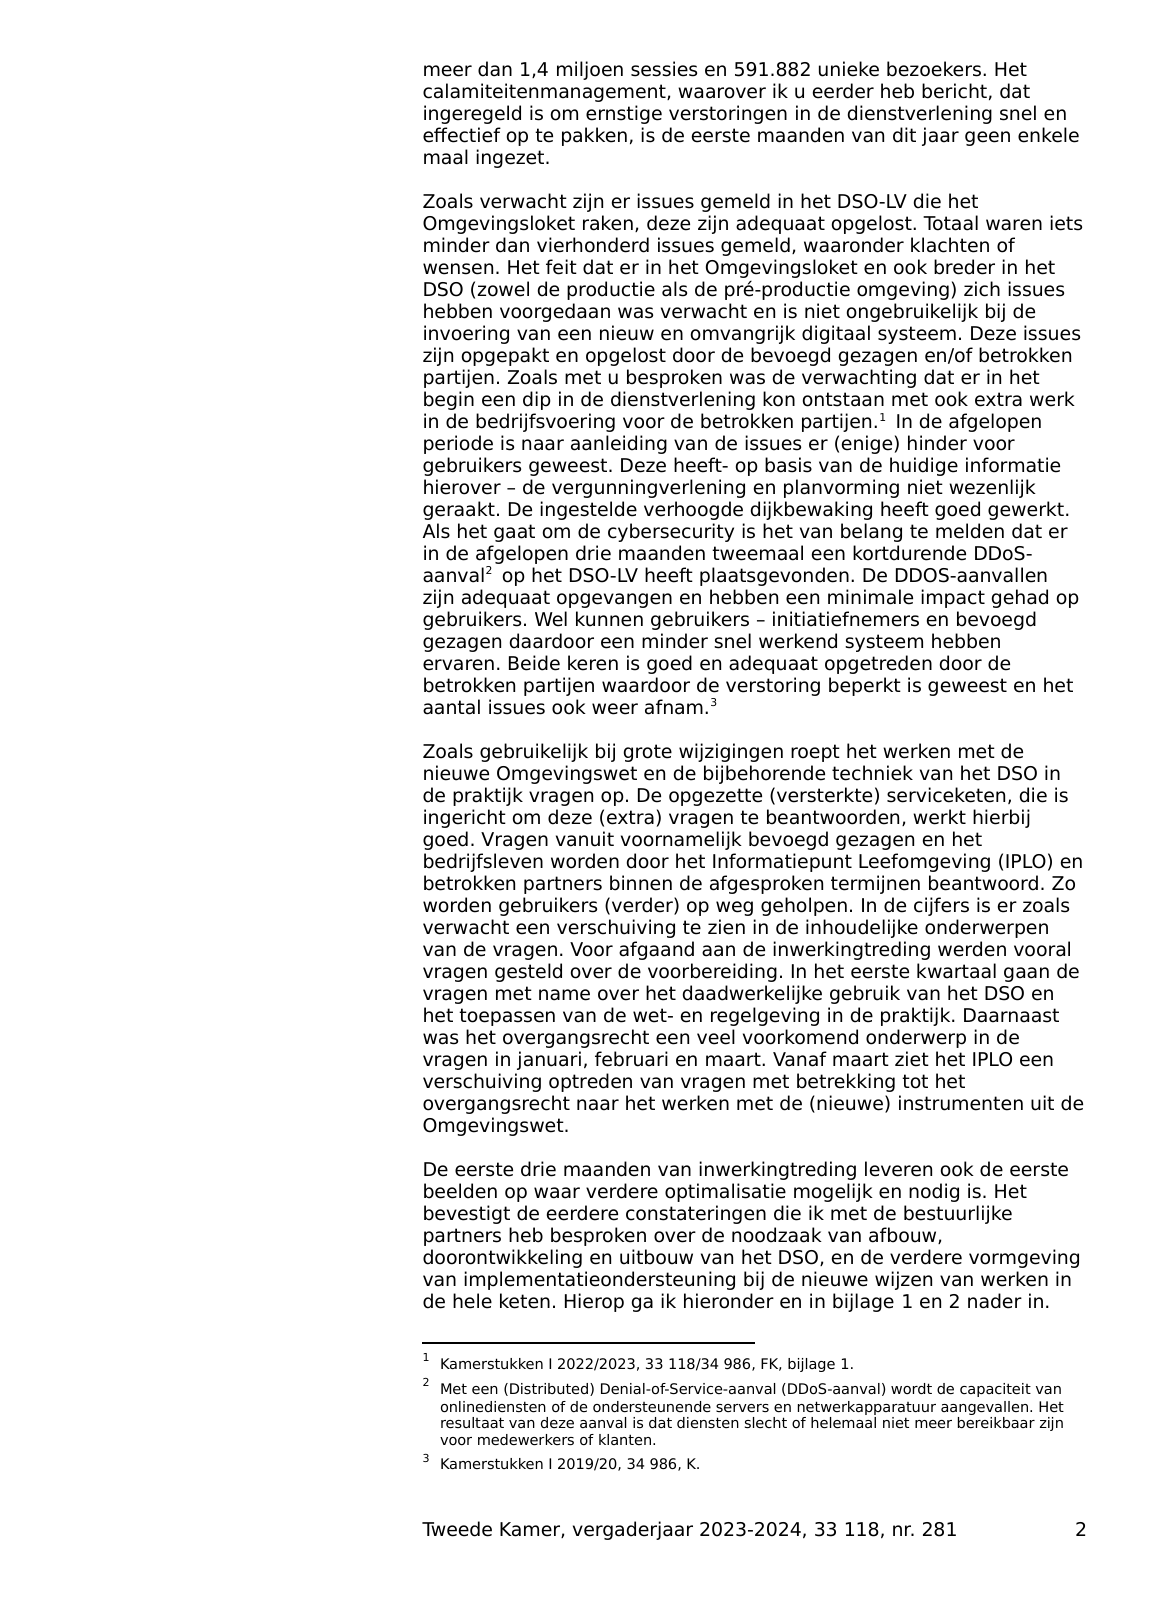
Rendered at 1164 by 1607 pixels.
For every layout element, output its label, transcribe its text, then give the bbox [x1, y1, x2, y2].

text Kamerstukken I 2019/20, 34 986, K. [422, 1452, 1087, 1474]
text Zoals gebruikelijk bij grote wijzigingen roept het werken met de nieuwe Omgevingswet en de bijbehorende techniek van het DSO in de praktijk vragen op. De opgezette (versterkte) serviceketen, die is ingericht om deze (extra) vragen te beantwoorden, werkt hierbij goed. Vragen vanuit voornamelijk bevoegd gezagen en het bedrijfsleven worden door het Informatiepunt Leefomgeving (IPLO) en betrokken partners binnen de afgesproken termijnen beantwoord. Zo worden gebruikers (verder) op weg geholpen. In de cijfers is er zoals verwacht een verschuiving te zien in de inhoudelijke onderwerpen van de vragen. Voor afgaand aan de inwerkingtreding werden vooral vragen gesteld over de voorbereiding. In het eerste kwartaal gaan de vragen met name over het daadwerkelijke gebruik van het DSO en het toepassen van de wet- en regelgeving in de praktijk. Daarnaast was het overgangsrecht een veel voorkomend onderwerp in de vragen in januari, februari en maart. Vanaf maart ziet het IPLO een verschuiving optreden van vragen met betrekking tot het overgangsrecht naar het werken met de (nieuwe) instrumenten uit de Omgevingswet. [422, 741, 1087, 1136]
text De eerste drie maanden van inwerkingtreding leveren ook de eerste beelden op waar verdere optimalisatie mogelijk en nodig is. Het bevestigt de eerdere constateringen die ik met de bestuurlijke partners heb besproken over de noodzaak van afbouw, doorontwikkeling en uitbouw van het DSO, en de verdere vormgeving van implementatieondersteuning bij de nieuwe wijzen van werken in de hele keten. Hierop ga ik hieronder en in bijlage 1 en 2 nader in. [422, 1159, 1087, 1312]
text Zoals verwacht zijn er issues gemeld in het DSO-LV die het Omgevingsloket raken, deze zijn adequaat opgelost. Totaal waren iets minder dan vierhonderd issues gemeld, waaronder klachten of wensen. Het feit dat er in het Omgevingsloket en ook breder in het DSO (zowel de productie als de pré-productie omgeving) zich issues hebben voorgedaan was verwacht en is niet ongebruikelijk bij de invoering van een nieuw en omvangrijk digitaal systeem. Deze issues zijn opgepakt en opgelost door de bevoegd gezagen en/of betrokken partijen. Zoals met u besproken was de verwachting dat er in het begin een dip in de dienstverlening kon ontstaan met ook extra werk in de bedrijfsvoering voor de betrokken partijen. In de afgelopen periode is naar aanleiding van de issues er (enige) hinder voor gebruikers geweest. Deze heeft- op basis van de huidige informatie hierover – de vergunningverlening en planvorming niet wezenlijk geraakt. De ingestelde verhoogde dijkbewaking heeft goed gewerkt. Als het gaat om de cybersecurity is het van belang te melden dat er in de afgelopen drie maanden tweemaal een kortdurende DDoS-aanval op het DSO-LV heeft plaatsgevonden. De DDOS-aanvallen zijn adequaat opgevangen en hebben een minimale impact gehad op gebruikers. Wel kunnen gebruikers – initiatiefnemers en bevoegd gezagen daardoor een minder snel werkend systeem hebben ervaren. Beide keren is goed en adequaat opgetreden door de betrokken partijen waardoor de verstoring beperkt is geweest en het aantal issues ook weer afnam. [422, 191, 1087, 719]
text Met een (Distributed) Denial-of-Service-aanval (DDoS-aanval) wordt de capaciteit van onlinediensten of de ondersteunende servers en netwerkapparatuur aangevallen. Het resultaat van deze aanval is dat diensten slecht of helemaal niet meer bereikbaar zijn voor medewerkers of klanten. [422, 1377, 1087, 1449]
text meer dan 1,4 miljoen sessies en 591.882 unieke bezoekers. Het calamiteitenmanagement, waarover ik u eerder heb bericht, dat ingeregeld is om ernstige verstoringen in de dienstverlening snel en effectief op te pakken, is de eerste maanden van dit jaar geen enkele maal ingezet. [422, 59, 1087, 169]
text Kamerstukken I 2022/2023, 33 118/34 986, FK, bijlage 1. [422, 1352, 1087, 1374]
